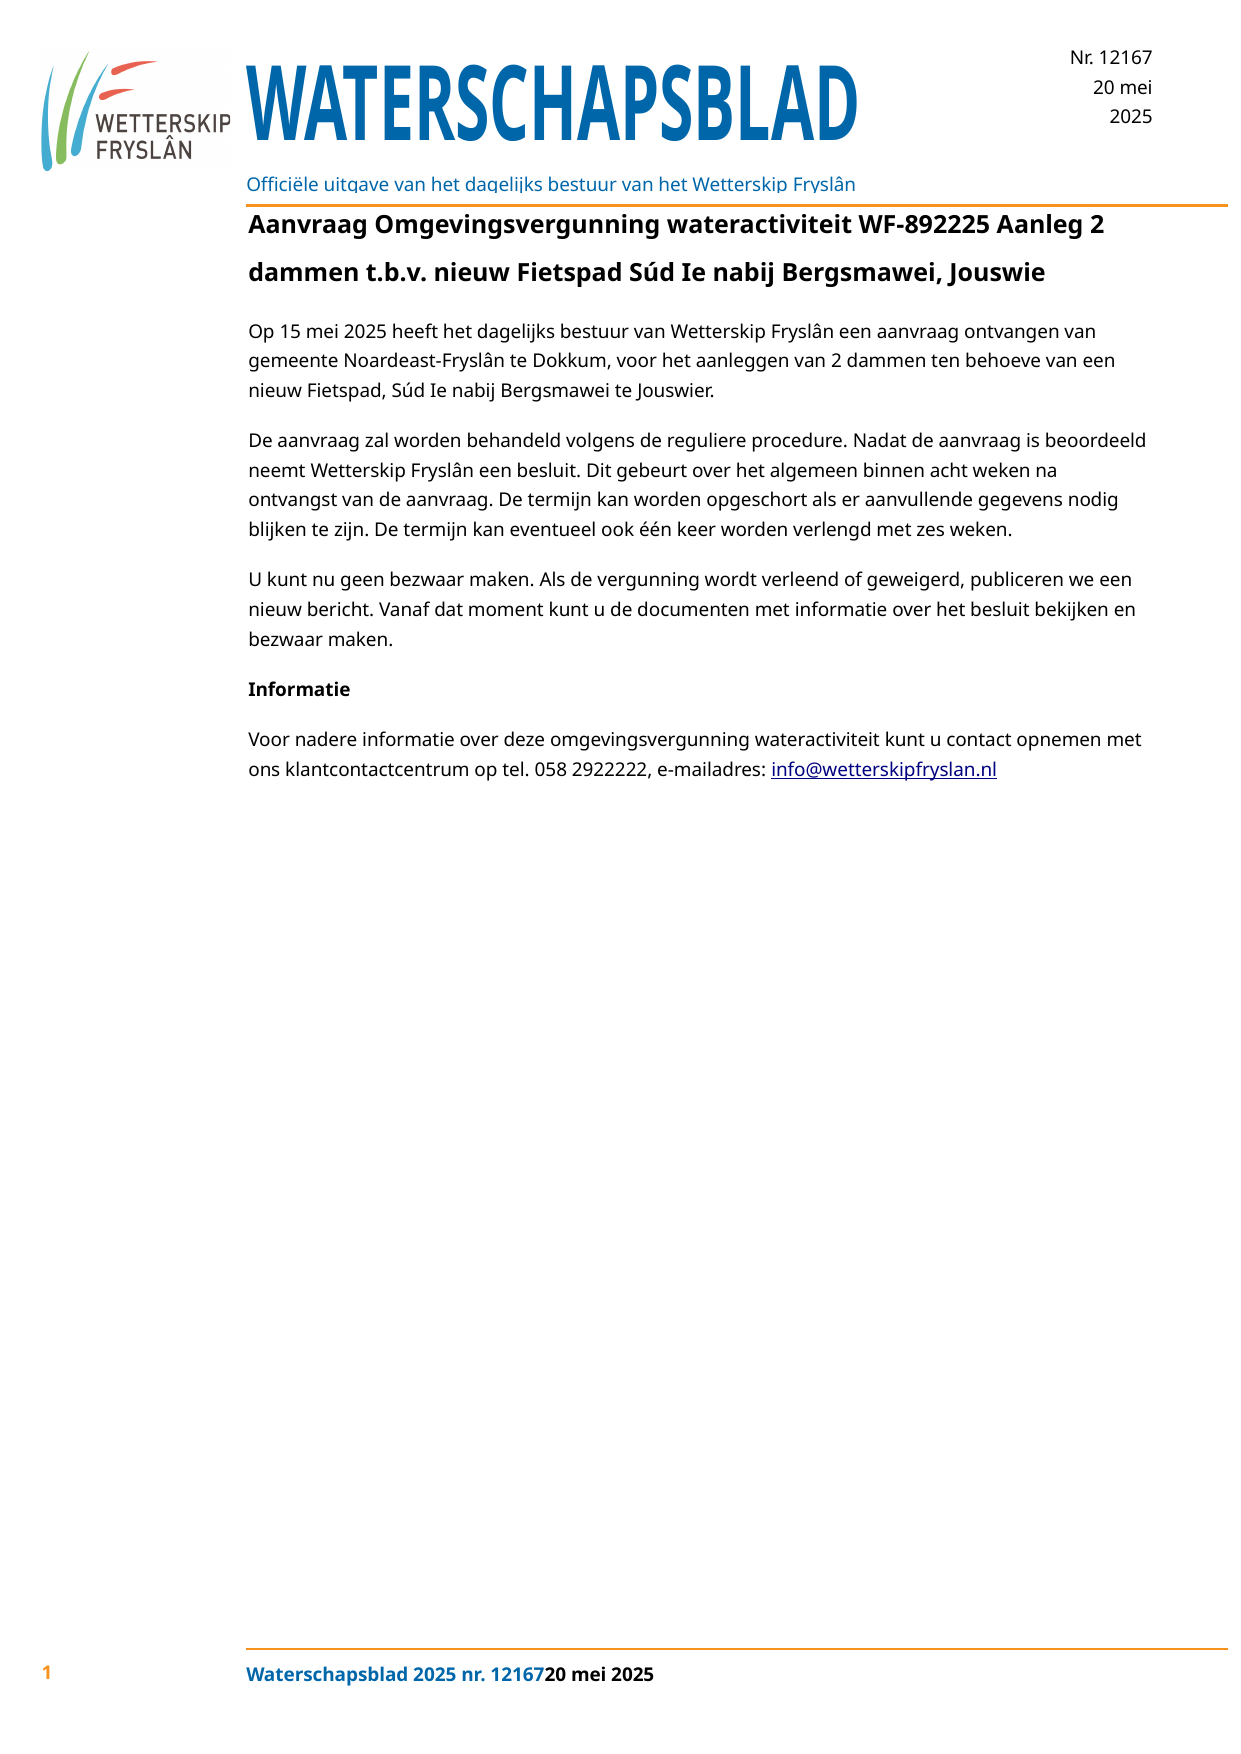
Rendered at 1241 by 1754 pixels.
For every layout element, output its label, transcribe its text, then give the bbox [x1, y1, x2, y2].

text Informatie [248, 676, 1152, 702]
text Voor nadere informatie over deze omgevingsvergunning wateractiviteit kunt u contact opnemen met ons klantcontactcentrum op tel. 058 2922222, e-mailadres: info@wetterskipfryslan.nl [248, 727, 1152, 782]
text Op 15 mei 2025 heeft het dagelijks bestuur van Wetterskip Fryslân een aanvraag ontvangen van gemeente Noardeast-Fryslân te Dokkum, voor het aanleggen van 2 dammen ten behoeve van een nieuw Fietspad, Súd Ie nabij Bergsmawei te Jouswier. [248, 318, 1152, 403]
text Aanvraag Omgevingsvergunning wateractiviteit WF-892225 Aanleg 2 dammen t.b.v. nieuw Fietspad Súd Ie nabij Bergsmawei, Jouswie [248, 207, 1152, 288]
text U kunt nu geen bezwaar maken. Als de vergunning wordt verleend of geweigerd, publiceren we een nieuw bericht. Vanaf dat moment kunt u de documenten met informatie over het besluit bekijken en bezwaar maken. [248, 567, 1152, 652]
picture [41, 47, 231, 172]
text De aanvraag zal worden behandeld volgens de reguliere procedure. Nadat de aanvraag is beoordeeld neemt Wetterskip Fryslân een besluit. Dit gebeurt over het algemeen binnen acht weken na ontvangst van de aanvraag. De termijn kan worden opgeschort als er aanvullende gegevens nodig blijken te zijn. De termijn kan eventueel ook één keer worden verlengd met zes weken. [248, 427, 1152, 542]
